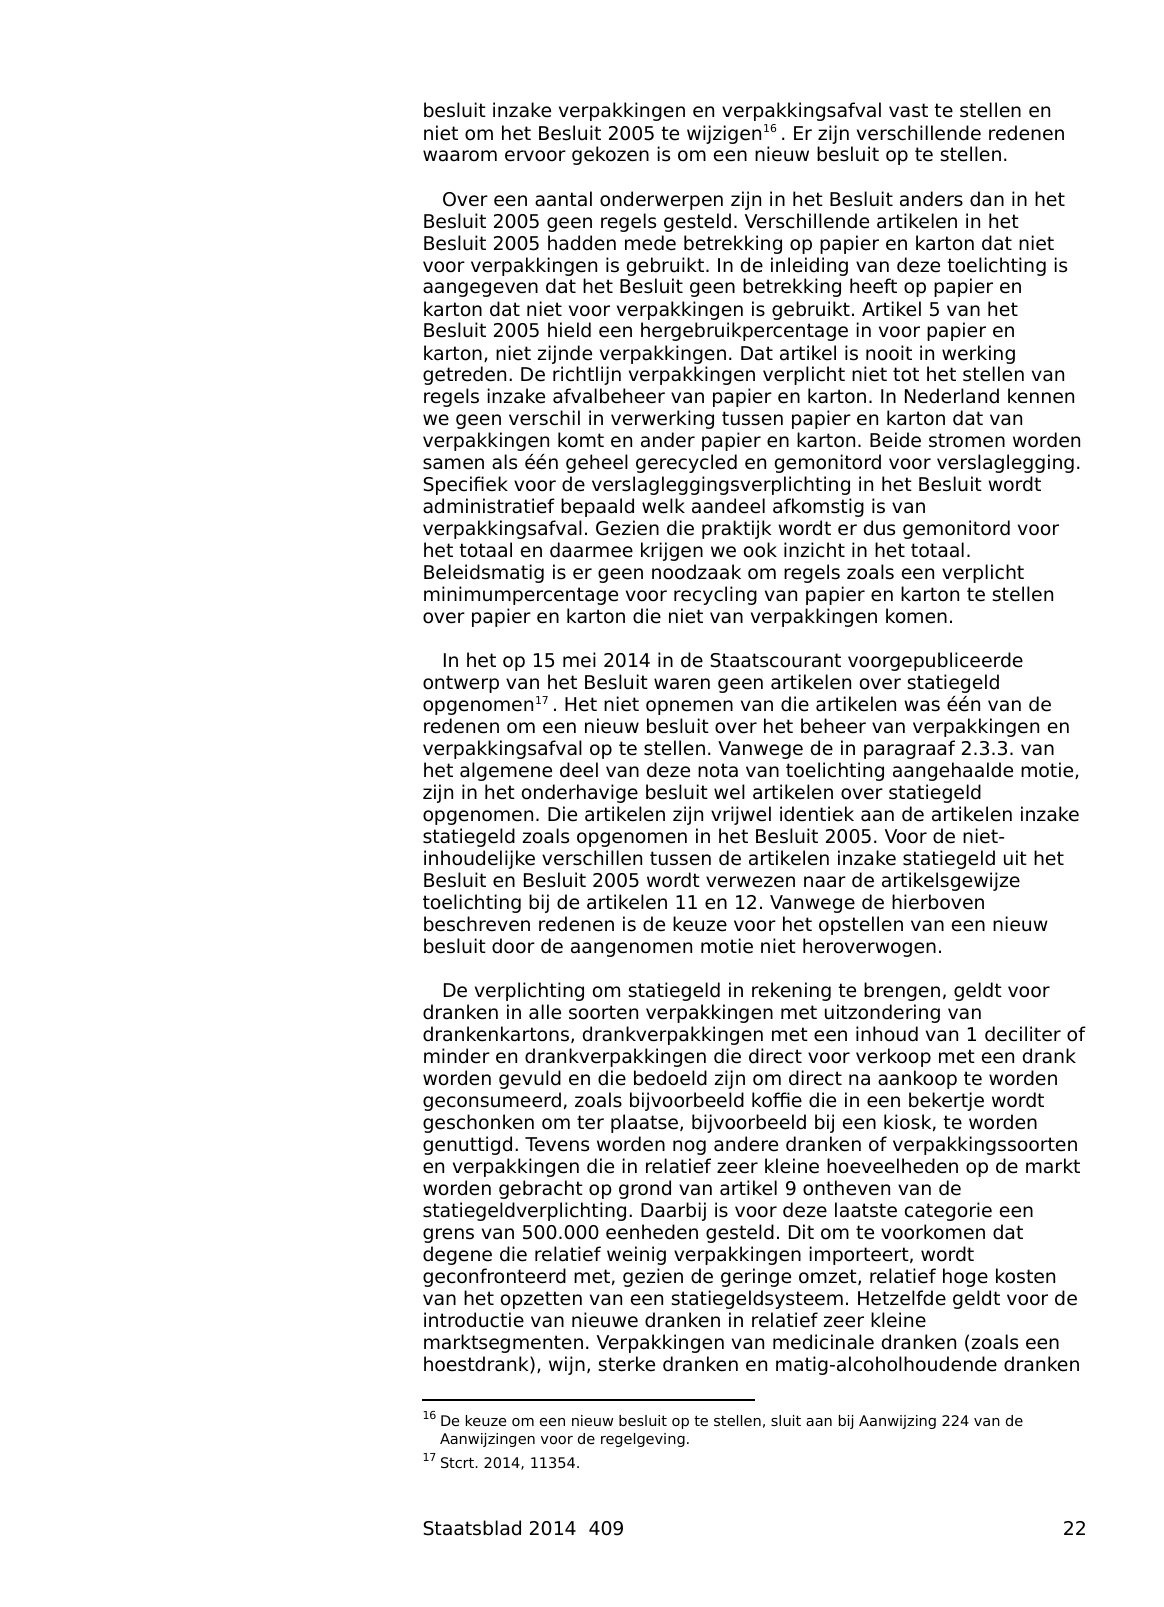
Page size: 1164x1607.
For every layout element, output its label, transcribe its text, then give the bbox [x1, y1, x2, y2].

text In het op 15 mei 2014 in de Staatscourant voorgepubliceerde ontwerp van het Besluit waren geen artikelen over statiegeld opgenomen. Het niet opnemen van die artikelen was één van de redenen om een nieuw besluit over het beheer van verpakkingen en verpakkingsafval op te stellen. Vanwege de in paragraaf 2.3.3. van het algemene deel van deze nota van toelichting aangehaalde motie, zijn in het onderhavige besluit wel artikelen over statiegeld opgenomen. Die artikelen zijn vrijwel identiek aan de artikelen inzake statiegeld zoals opgenomen in het Besluit 2005. Voor de niet-inhoudelijke verschillen tussen de artikelen inzake statiegeld uit het Besluit en Besluit 2005 wordt verwezen naar de artikelsgewijze toelichting bij de artikelen 11 en 12. Vanwege de hierboven beschreven redenen is de keuze voor het opstellen van een nieuw besluit door de aangenomen motie niet heroverwogen. [422, 650, 1087, 958]
text De verplichting om statiegeld in rekening te brengen, geldt voor dranken in alle soorten verpakkingen met uitzondering van drankenkartons, drankverpakkingen met een inhoud van 1 deciliter of minder en drankverpakkingen die direct voor verkoop met een drank worden gevuld en die bedoeld zijn om direct na aankoop te worden geconsumeerd, zoals bijvoorbeeld koffie die in een bekertje wordt geschonken om ter plaatse, bijvoorbeeld bij een kiosk, te worden genuttigd. Tevens worden nog andere dranken of verpakkingssoorten en verpakkingen die in relatief zeer kleine hoeveelheden op de markt worden gebracht op grond van artikel 9 ontheven van de statiegeldverplichting. Daarbij is voor deze laatste categorie een grens van 500.000 eenheden gesteld. Dit om te voorkomen dat degene die relatief weinig verpakkingen importeert, wordt geconfronteerd met, gezien de geringe omzet, relatief hoge kosten van het opzetten van een statiegeldsysteem. Hetzelfde geldt voor de introductie van nieuwe dranken in relatief zeer kleine marktsegmenten. Verpakkingen van medicinale dranken (zoals een hoestdrank), wijn, sterke dranken en matig-alcoholhoudende dranken [422, 980, 1087, 1376]
text Over een aantal onderwerpen zijn in het Besluit anders dan in het Besluit 2005 geen regels gesteld. Verschillende artikelen in het Besluit 2005 hadden mede betrekking op papier en karton dat niet voor verpakkingen is gebruikt. In de inleiding van deze toelichting is aangegeven dat het Besluit geen betrekking heeft op papier en karton dat niet voor verpakkingen is gebruikt. Artikel 5 van het Besluit 2005 hield een hergebruikpercentage in voor papier en karton, niet zijnde verpakkingen. Dat artikel is nooit in werking getreden. De richtlijn verpakkingen verplicht niet tot het stellen van regels inzake afvalbeheer van papier en karton. In Nederland kennen we geen verschil in verwerking tussen papier en karton dat van verpakkingen komt en ander papier en karton. Beide stromen worden samen als één geheel gerecycled en gemonitord voor verslaglegging. Specifiek voor de verslagleggingsverplichting in het Besluit wordt administratief bepaald welk aandeel afkomstig is van verpakkingsafval. Gezien die praktijk wordt er dus gemonitord voor het totaal en daarmee krijgen we ook inzicht in het totaal. Beleidsmatig is er geen noodzaak om regels zoals een verplicht minimumpercentage voor recycling van papier en karton te stellen over papier en karton die niet van verpakkingen komen. [422, 188, 1087, 628]
text besluit inzake verpakkingen en verpakkingsafval vast te stellen en niet om het Besluit 2005 te wijzigen. Er zijn verschillende redenen waarom ervoor gekozen is om een nieuw besluit op te stellen. [422, 100, 1087, 166]
text Stcrt. 2014, 11354. [422, 1451, 1087, 1473]
text De keuze om een nieuw besluit op te stellen, sluit aan bij Aanwijzing 224 van de Aanwijzingen voor de regelgeving. [422, 1409, 1087, 1448]
